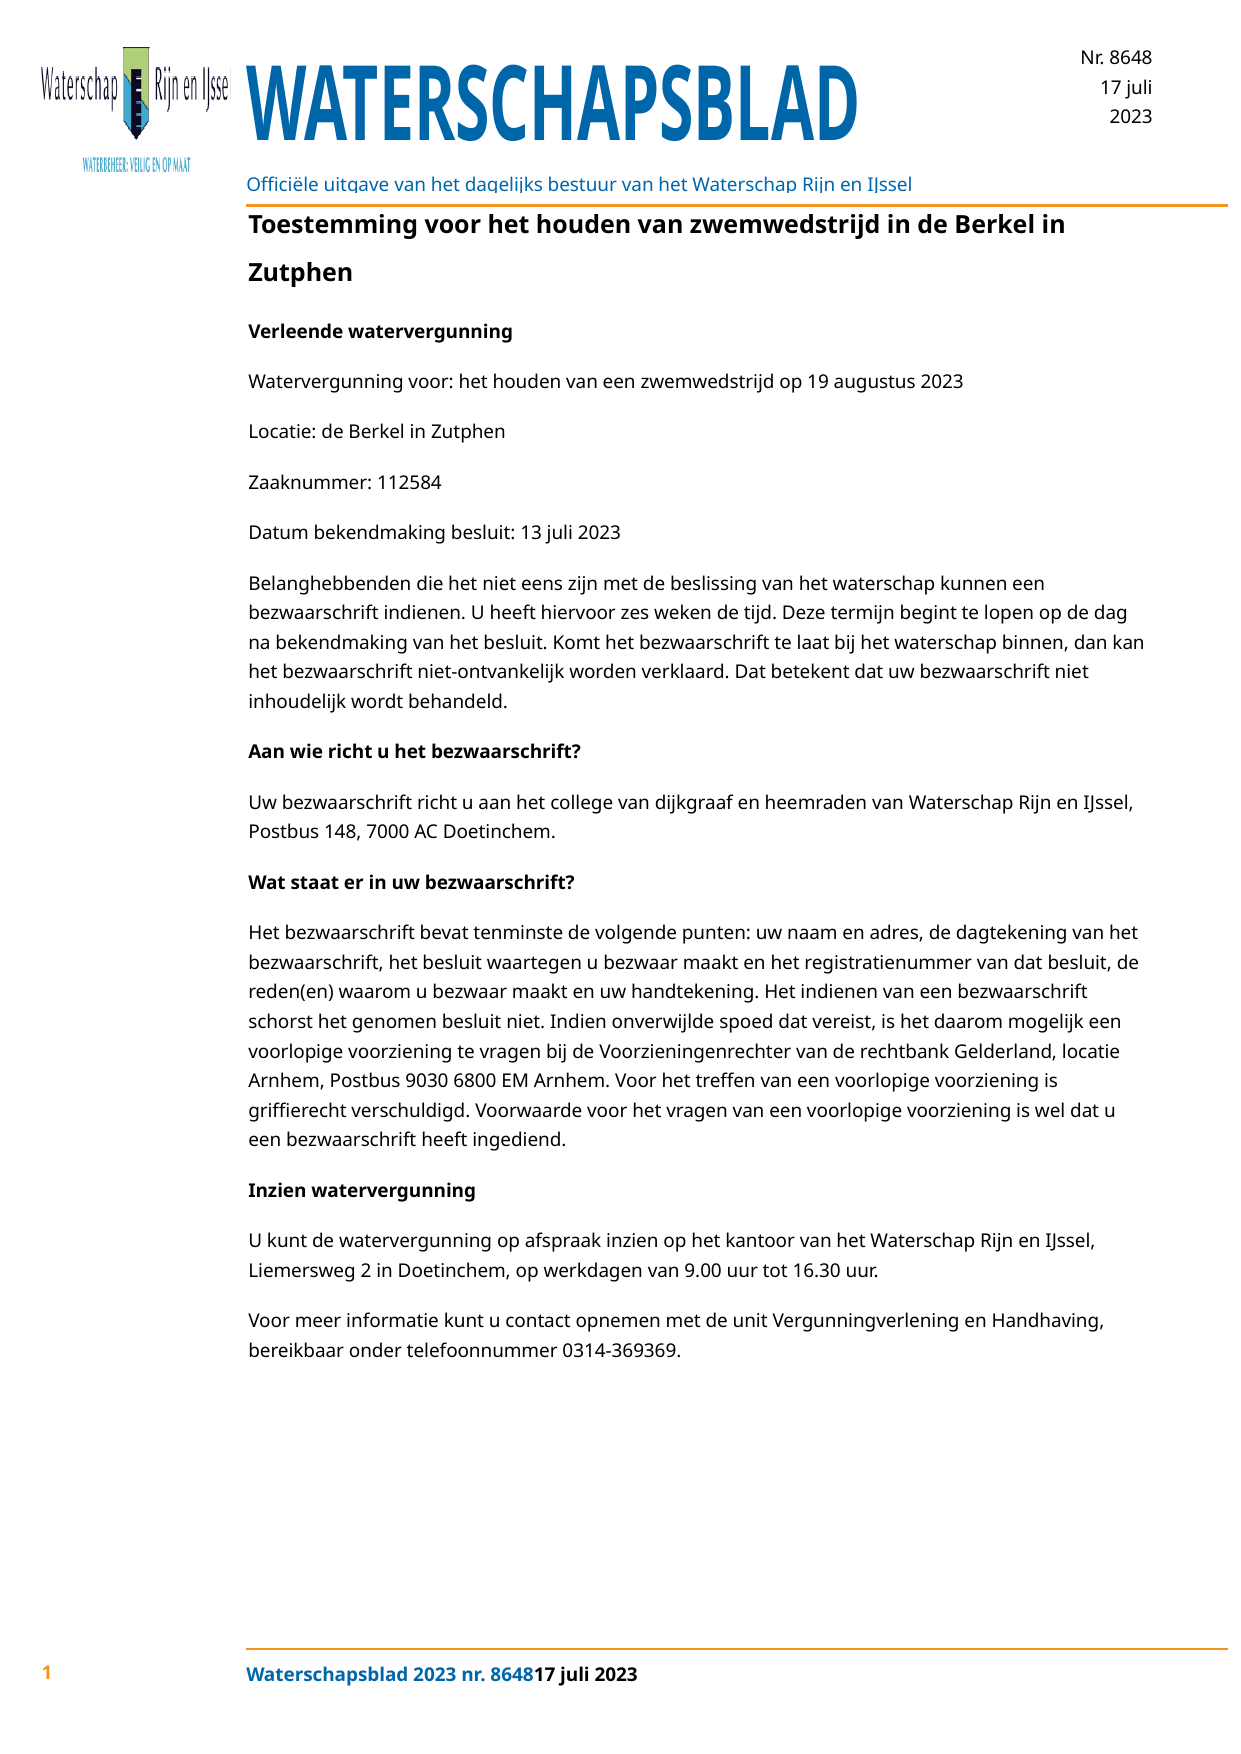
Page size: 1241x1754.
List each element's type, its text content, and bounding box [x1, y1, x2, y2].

text Watervergunning voor: het houden van een zwemwedstrijd op 19 augustus 2023 [248, 368, 1152, 394]
text Voor meer informatie kunt u contact opnemen met de unit Vergunningverlening en Handhaving, bereikbaar onder telefoonnummer 0314-369369. [248, 1307, 1152, 1363]
text Aan wie richt u het bezwaarschrift? [248, 739, 1152, 764]
text Inzien watervergunning [248, 1177, 1152, 1203]
text Wat staat er in uw bezwaarschrift? [248, 869, 1152, 895]
text Datum bekendmaking besluit: 13 juli 2023 [248, 519, 1152, 545]
text Locatie: de Berkel in Zutphen [248, 419, 1152, 444]
text Zaaknummer: 112584 [248, 469, 1152, 495]
text U kunt de watervergunning op afspraak inzien op het kantoor van het Waterschap Rijn en IJssel, Liemersweg 2 in Doetinchem, op werkdagen van 9.00 uur tot 16.30 uur. [248, 1227, 1152, 1283]
text Verleende watervergunning [248, 318, 1152, 344]
text Toestemming voor het houden van zwemwedstrijd in de Berkel in Zutphen [248, 207, 1152, 288]
picture [41, 47, 231, 172]
text Belanghebbenden die het niet eens zijn met de beslissing van het waterschap kunnen een bezwaarschrift indienen. U heeft hiervoor zes weken de tijd. Deze termijn begint te lopen op de dag na bekendmaking van het besluit. Komt het bezwaarschrift te laat bij het waterschap binnen, dan kan het bezwaarschrift niet-ontvankelijk worden verklaard. Dat betekent dat uw bezwaarschrift niet inhoudelijk wordt behandeld. [248, 570, 1152, 714]
text Het bezwaarschrift bevat tenminste de volgende punten: uw naam en adres, de dagtekening van het bezwaarschrift, het besluit waartegen u bezwaar maakt en het registratienummer van dat besluit, de reden(en) waarom u bezwaar maakt en uw handtekening. Het indienen van een bezwaarschrift schorst het genomen besluit niet. Indien onverwijlde spoed dat vereist, is het daarom mogelijk een voorlopige voorziening te vragen bij de Voorzieningenrechter van de rechtbank Gelderland, locatie Arnhem, Postbus 9030 6800 EM Arnhem. Voor het treffen van een voorlopige voorziening is griffierecht verschuldigd. Voorwaarde voor het vragen van een voorlopige voorziening is wel dat u een bezwaarschrift heeft ingediend. [248, 919, 1152, 1152]
text Uw bezwaarschrift richt u aan het college van dijkgraaf en heemraden van Waterschap Rijn en IJssel, Postbus 148, 7000 AC Doetinchem. [248, 789, 1152, 844]
